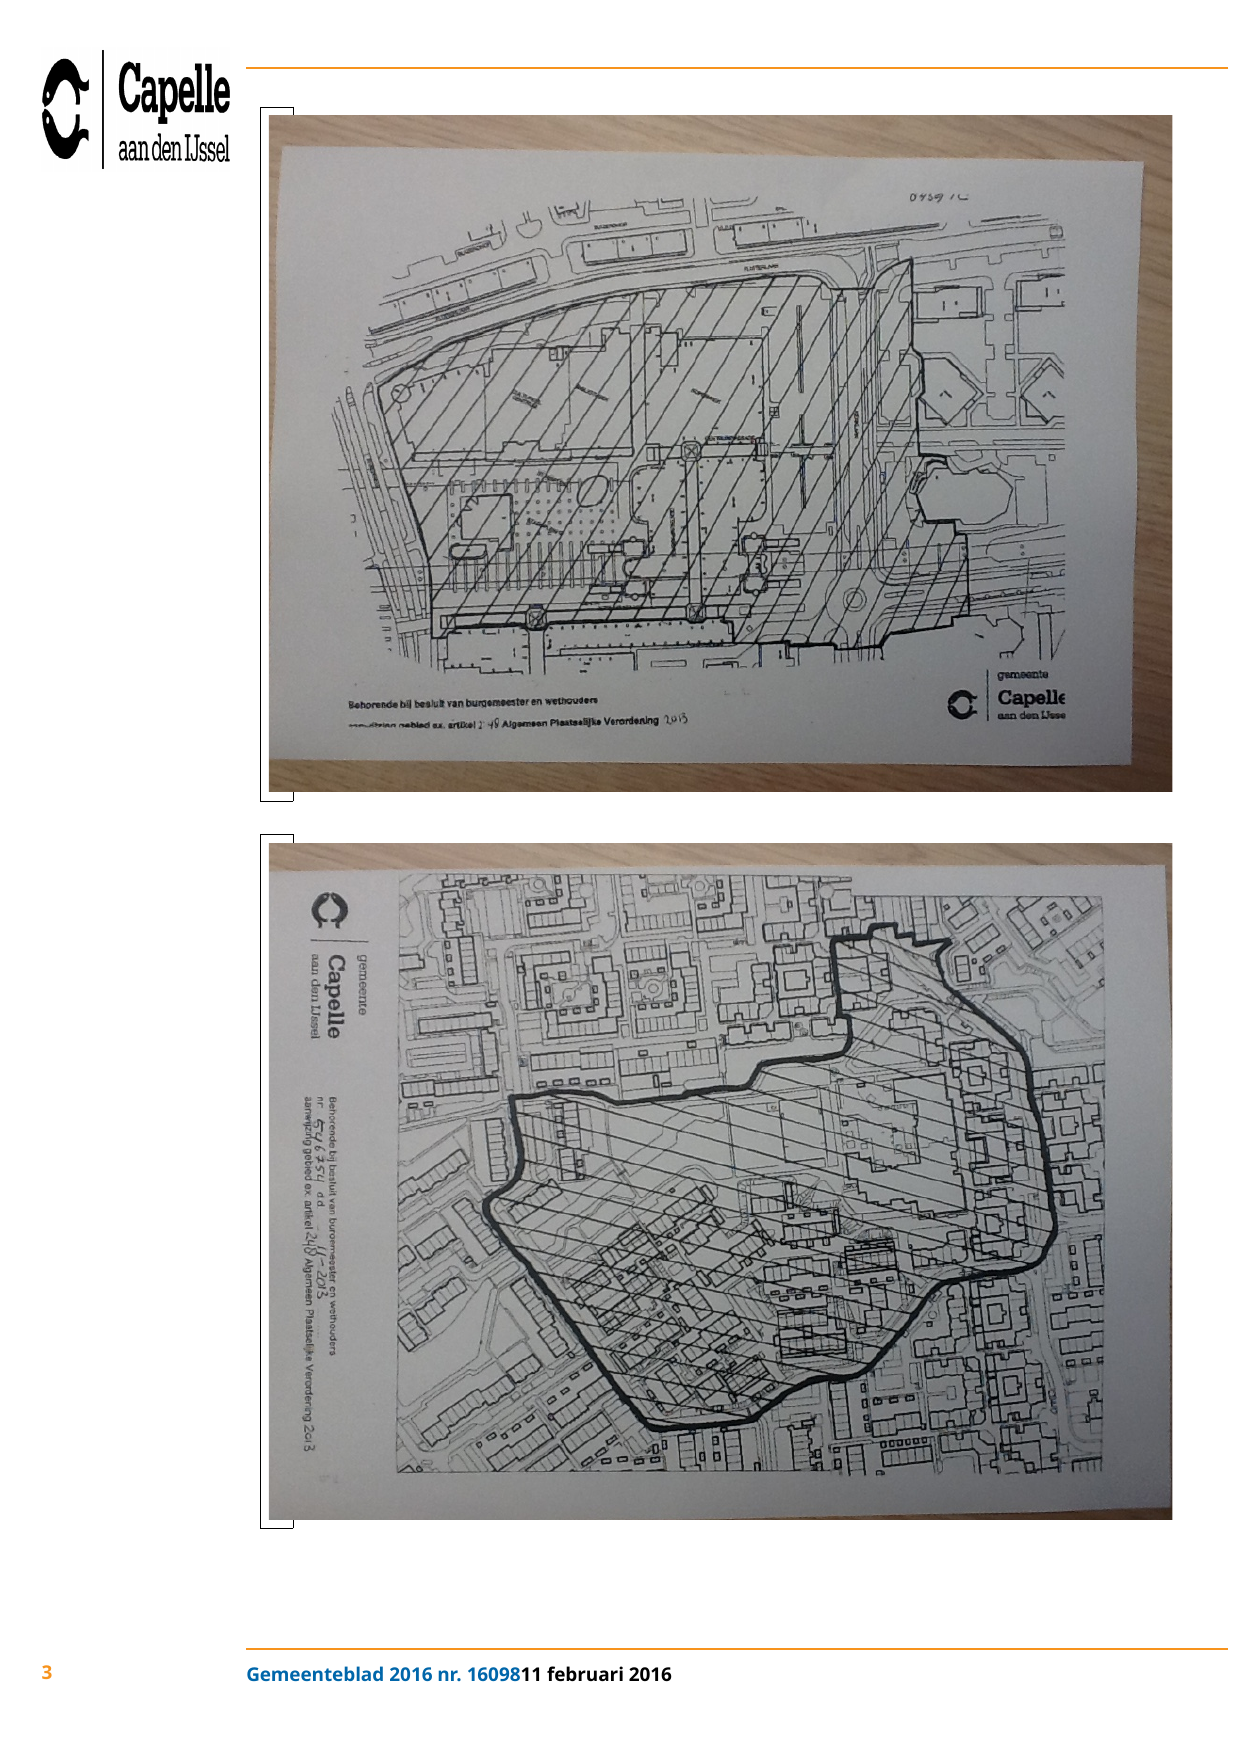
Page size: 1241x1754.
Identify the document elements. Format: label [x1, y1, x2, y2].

picture [41, 47, 231, 172]
picture [268, 843, 1173, 1520]
picture [268, 115, 1173, 792]
